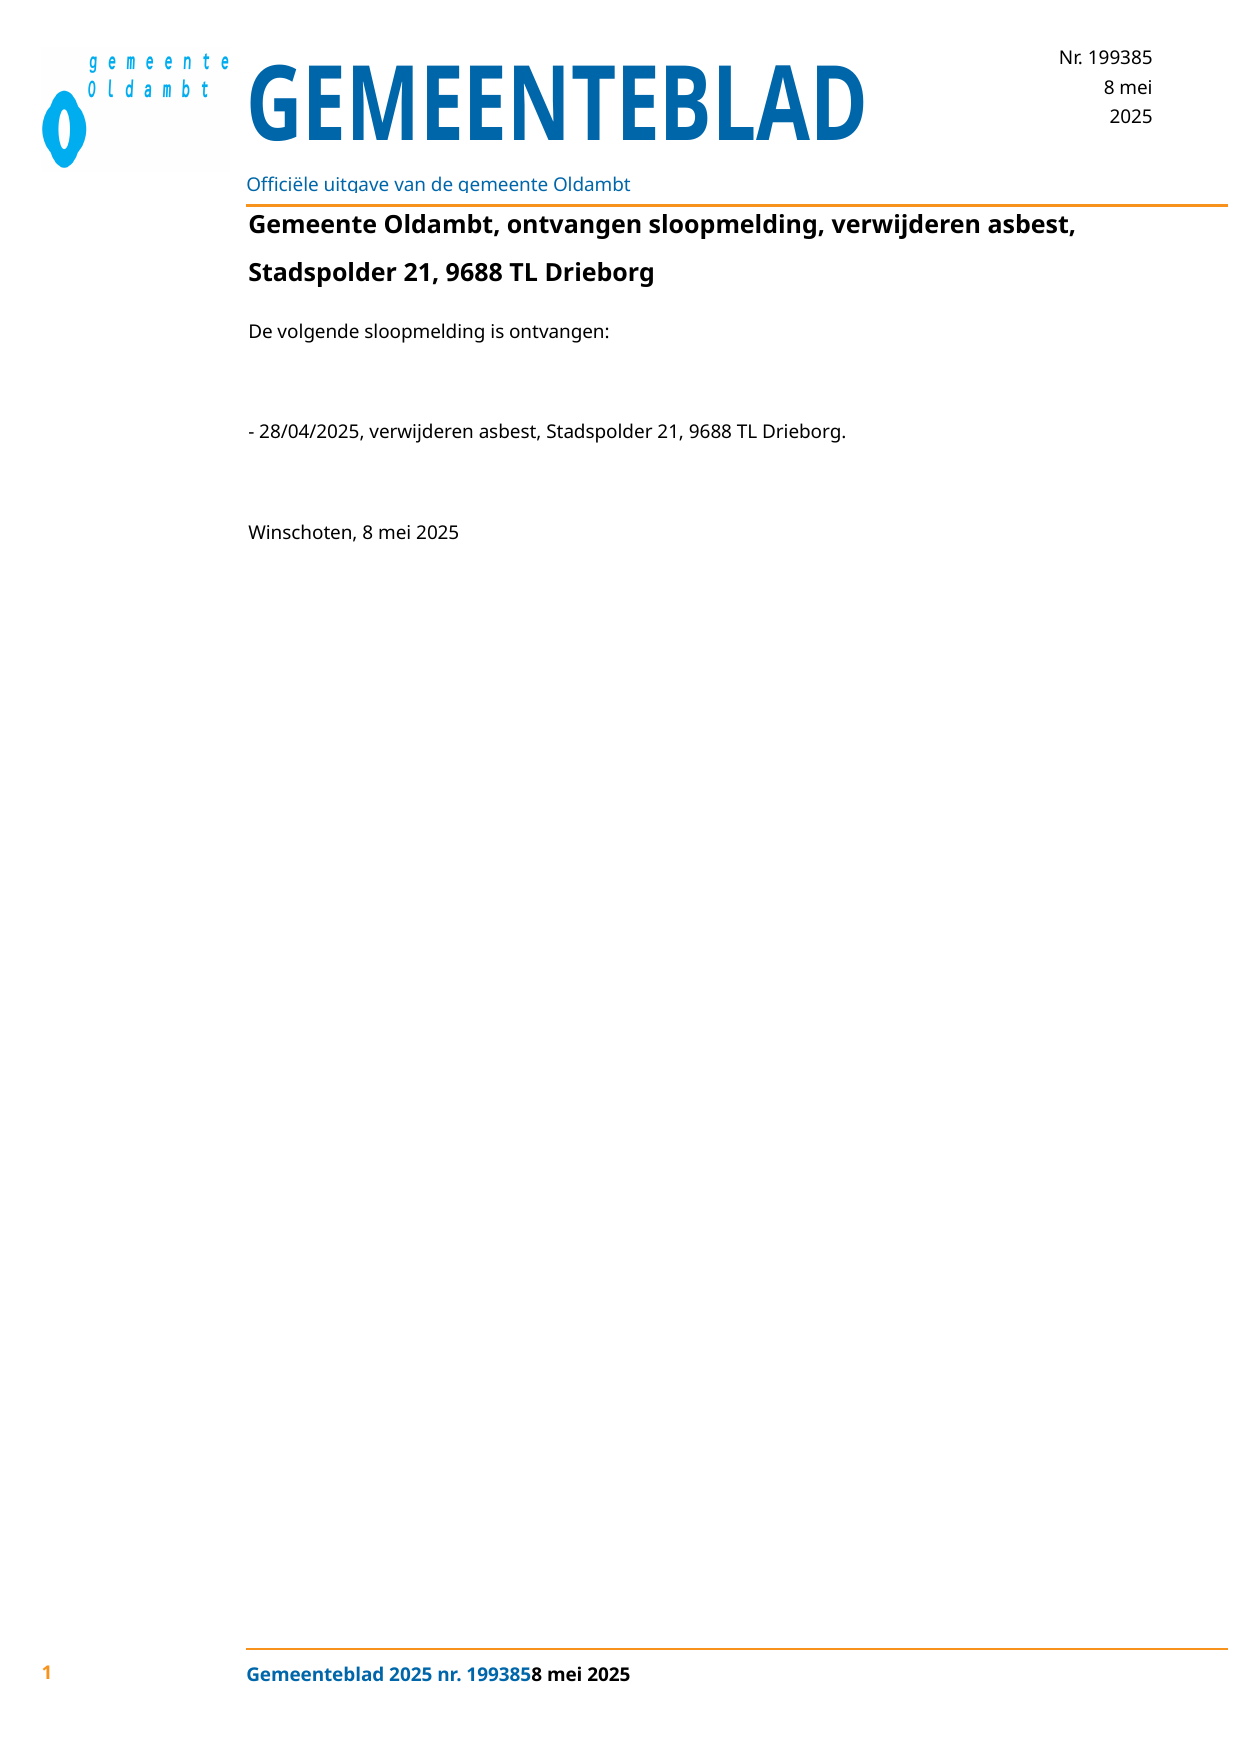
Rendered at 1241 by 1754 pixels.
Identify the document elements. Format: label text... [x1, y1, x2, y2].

text De volgende sloopmelding is ontvangen: [248, 318, 1152, 344]
text Winschoten, 8 mei 2025 [248, 519, 1152, 545]
picture [41, 47, 231, 172]
text - 28/04/2025, verwijderen asbest, Stadspolder 21, 9688 TL Drieborg. [248, 419, 1152, 444]
text Gemeente Oldambt, ontvangen sloopmelding, verwijderen asbest, Stadspolder 21, 9688 TL Drieborg [248, 207, 1152, 288]
